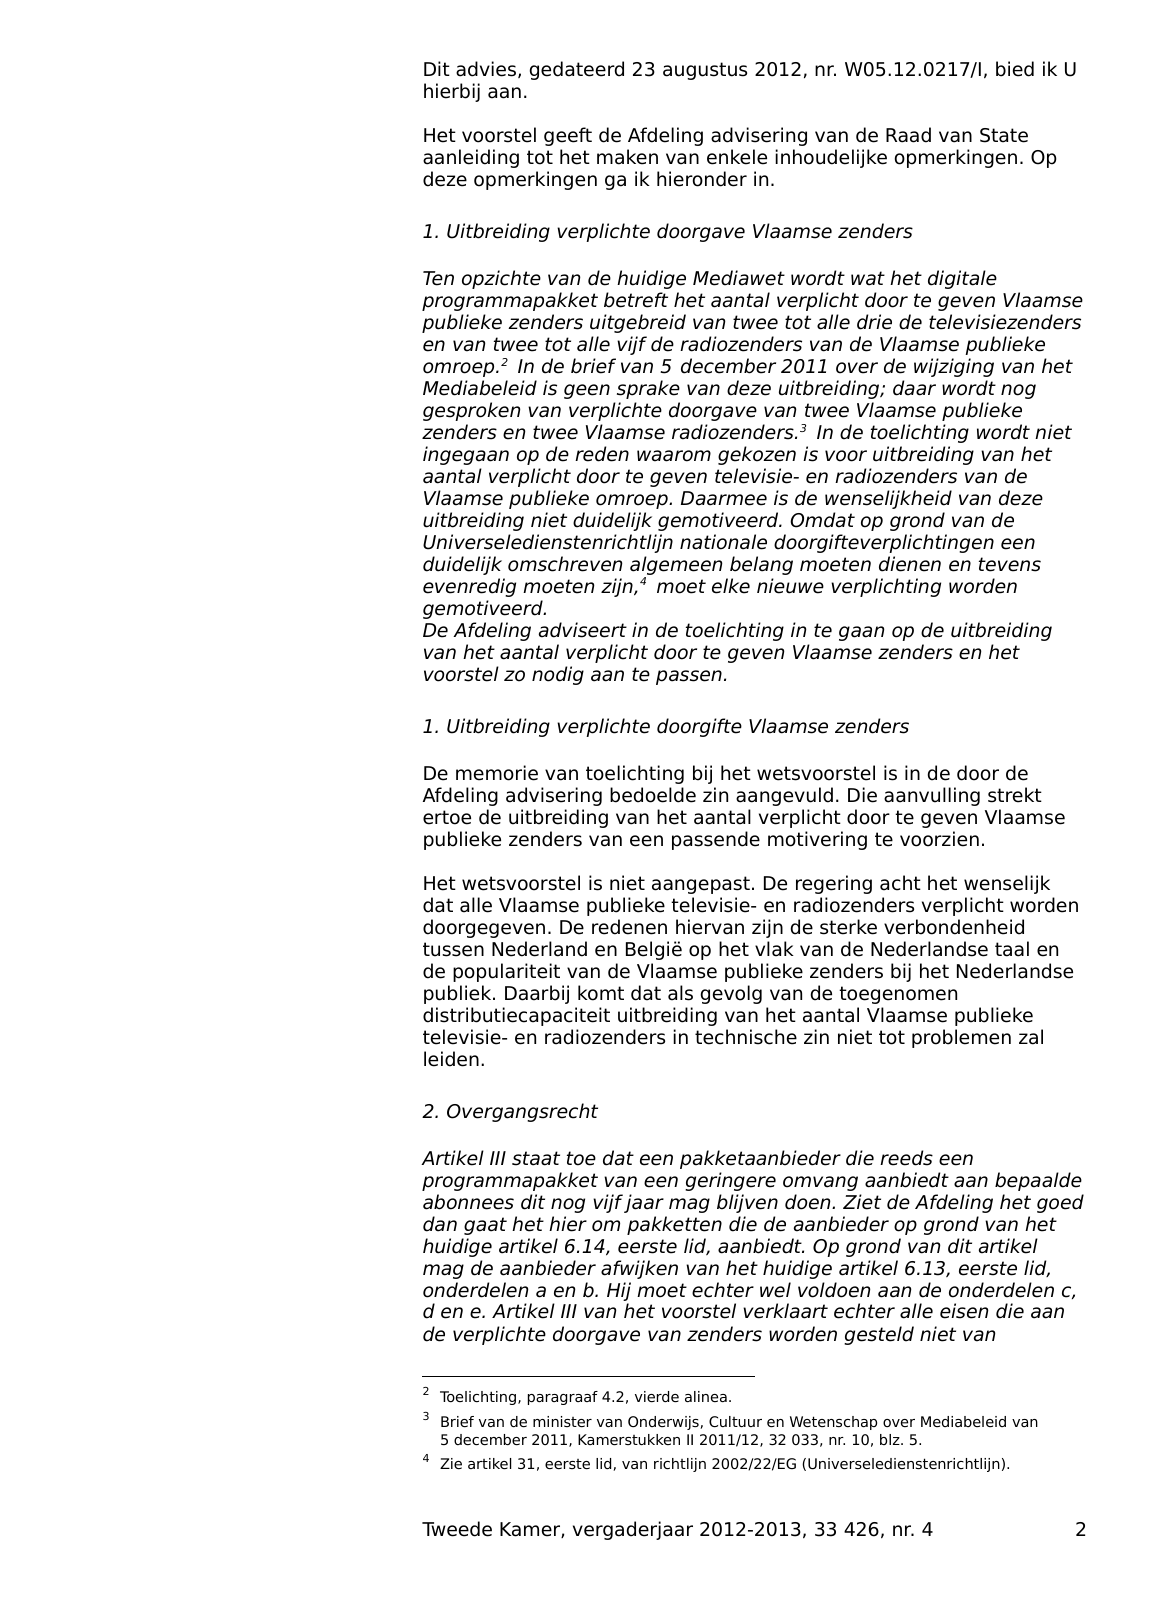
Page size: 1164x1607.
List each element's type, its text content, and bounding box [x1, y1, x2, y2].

subtitle 1. Uitbreiding verplichte doorgave Vlaamse zenders [422, 221, 1087, 243]
text Het wetsvoorstel is niet aangepast. De regering acht het wenselijk dat alle Vlaamse publieke televisie- en radiozenders verplicht worden doorgegeven. De redenen hiervan zijn de sterke verbondenheid tussen Nederland en België op het vlak van de Nederlandse taal en de populariteit van de Vlaamse publieke zenders bij het Nederlandse publiek. Daarbij komt dat als gevolg van de toegenomen distributiecapaciteit uitbreiding van het aantal Vlaamse publieke televisie- en radiozenders in technische zin niet tot problemen zal leiden. [422, 873, 1087, 1071]
text Brief van de minister van Onderwijs, Cultuur en Wetenschap over Mediabeleid van 5 december 2011, Kamerstukken II 2011/12, 32 033, nr. 10, blz. 5. [422, 1410, 1087, 1449]
text Ten opzichte van de huidige Mediawet wordt wat het digitale programmapakket betreft het aantal verplicht door te geven Vlaamse publieke zenders uitgebreid van twee tot alle drie de televisiezenders en van twee tot alle vijf de radiozenders van de Vlaamse publieke omroep. In de brief van 5 december 2011 over de wijziging van het Mediabeleid is geen sprake van deze uitbreiding; daar wordt nog gesproken van verplichte doorgave van twee Vlaamse publieke zenders en twee Vlaamse radiozenders. In de toelichting wordt niet ingegaan op de reden waarom gekozen is voor uitbreiding van het aantal verplicht door te geven televisie- en radiozenders van de Vlaamse publieke omroep. Daarmee is de wenselijkheid van deze uitbreiding niet duidelijk gemotiveerd. Omdat op grond van de Universeledienstenrichtlijn nationale doorgifteverplichtingen een duidelijk omschreven algemeen belang moeten dienen en tevens evenredig moeten zijn, moet elke nieuwe verplichting worden gemotiveerd. [422, 268, 1087, 620]
text Dit advies, gedateerd 23 augustus 2012, nr. W05.12.0217/I, bied ik U hierbij aan. [422, 59, 1087, 103]
text Het voorstel geeft de Afdeling advisering van de Raad van State aanleiding tot het maken van enkele inhoudelijke opmerkingen. Op deze opmerkingen ga ik hieronder in. [422, 125, 1087, 191]
text De memorie van toelichting bij het wetsvoorstel is in de door de Afdeling advisering bedoelde zin aangevuld. Die aanvulling strekt ertoe de uitbreiding van het aantal verplicht door te geven Vlaamse publieke zenders van een passende motivering te voorzien. [422, 763, 1087, 851]
text De Afdeling adviseert in de toelichting in te gaan op de uitbreiding van het aantal verplicht door te geven Vlaamse zenders en het voorstel zo nodig aan te passen. [422, 620, 1087, 686]
subtitle 1. Uitbreiding verplichte doorgifte Vlaamse zenders [422, 716, 1087, 738]
text Zie artikel 31, eerste lid, van richtlijn 2002/22/EG (Universeledienstenrichtlijn). [422, 1452, 1087, 1474]
subtitle 2. Overgangsrecht [422, 1101, 1087, 1123]
text Artikel III staat toe dat een pakketaanbieder die reeds een programmapakket van een geringere omvang aanbiedt aan bepaalde abonnees dit nog vijf jaar mag blijven doen. Ziet de Afdeling het goed dan gaat het hier om pakketten die de aanbieder op grond van het huidige artikel 6.14, eerste lid, aanbiedt. Op grond van dit artikel mag de aanbieder afwijken van het huidige artikel 6.13, eerste lid, onderdelen a en b. Hij moet echter wel voldoen aan de onderdelen c, d en e. Artikel III van het voorstel verklaart echter alle eisen die aan de verplichte doorgave van zenders worden gesteld niet van [422, 1148, 1087, 1345]
text Toelichting, paragraaf 4.2, vierde alinea. [422, 1385, 1087, 1407]
